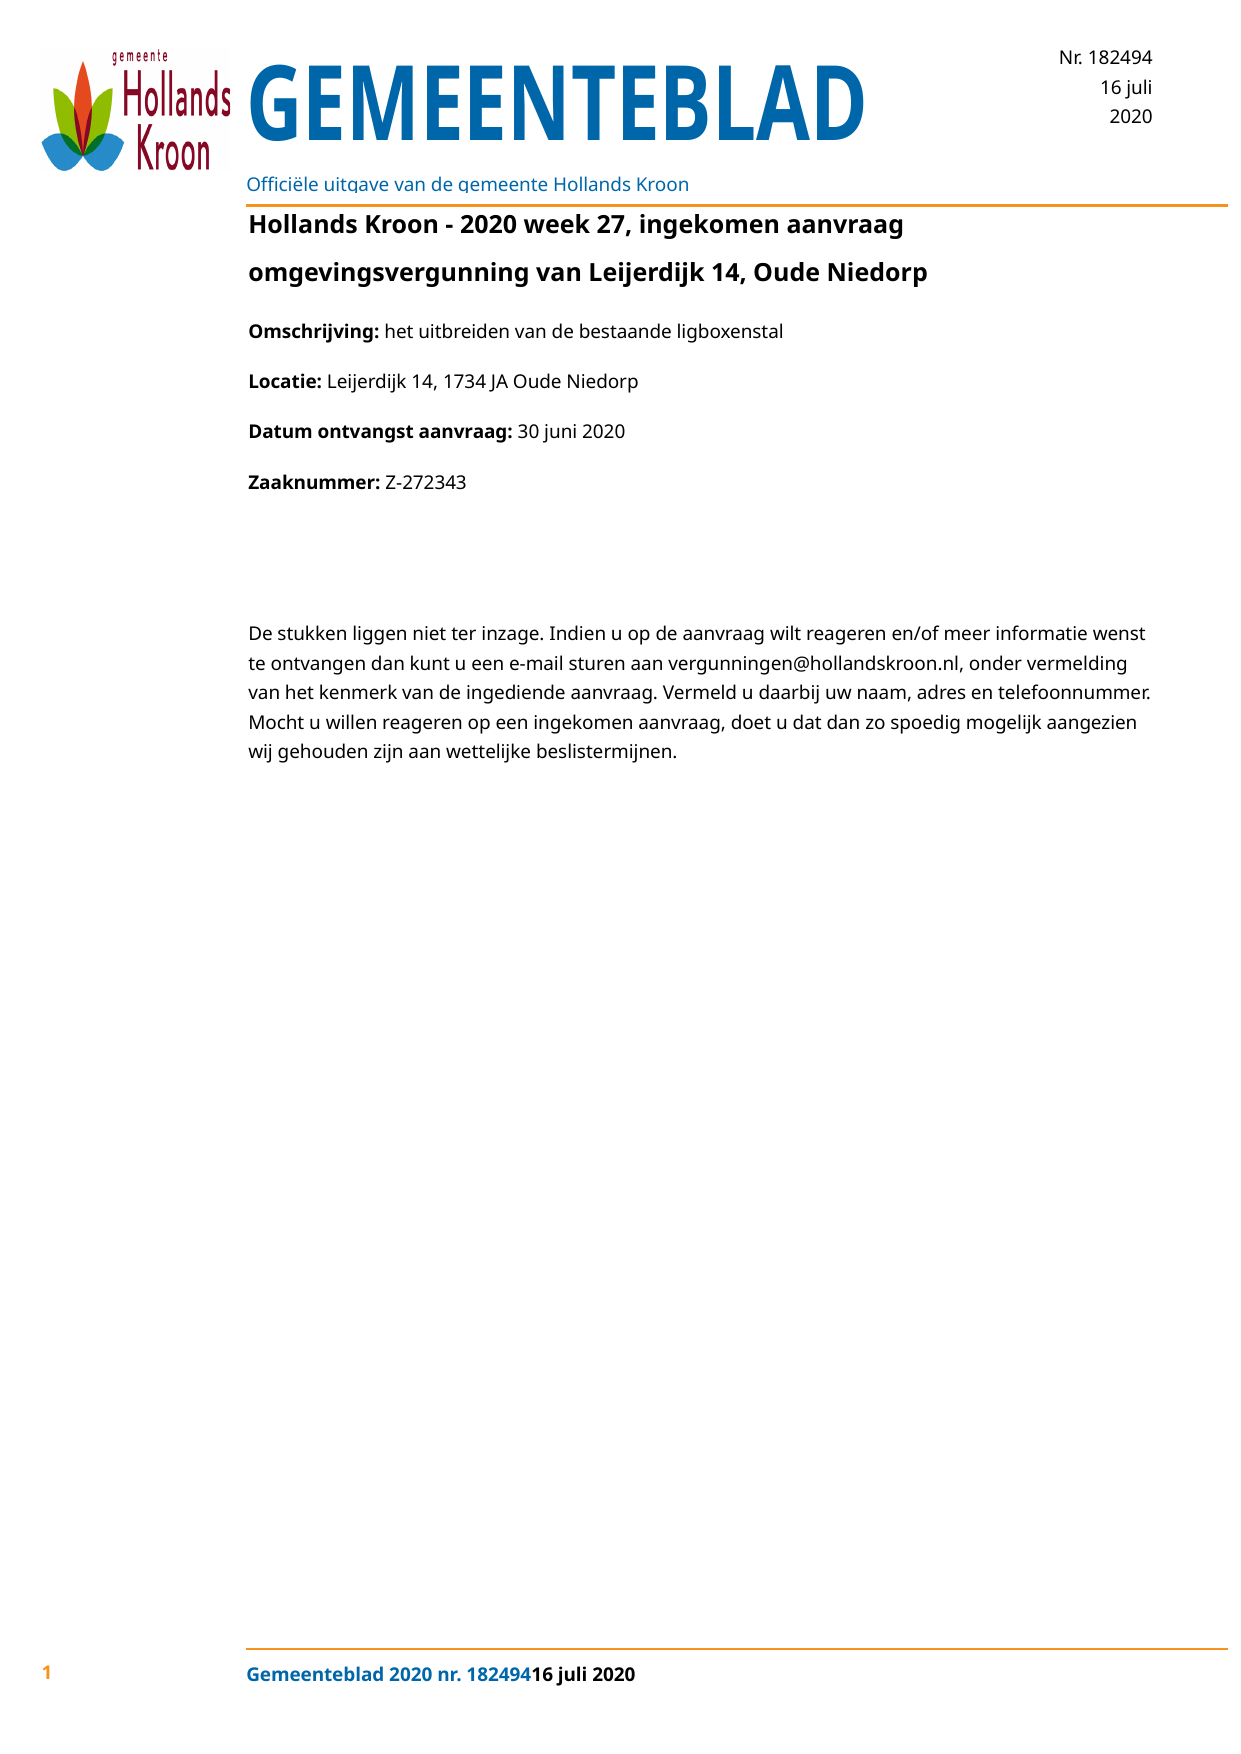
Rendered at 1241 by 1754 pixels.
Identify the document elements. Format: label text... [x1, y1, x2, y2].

text Hollands Kroon - 2020 week 27, ingekomen aanvraag omgevingsvergunning van Leijerdijk 14, Oude Niedorp [248, 207, 1152, 288]
text Zaaknummer: Z-272343 [248, 469, 1152, 495]
text Omschrijving: het uitbreiden van de bestaande ligboxenstal [248, 318, 1152, 344]
text Datum ontvangst aanvraag: 30 juni 2020 [248, 419, 1152, 444]
text De stukken liggen niet ter inzage. Indien u op de aanvraag wilt reageren en/of meer informatie wenst te ontvangen dan kunt u een e-mail sturen aan vergunningen@hollandskroon.nl, onder vermelding van het kenmerk van de ingediende aanvraag. Vermeld u daarbij uw naam, adres en telefoonnummer. Mocht u willen reageren op een ingekomen aanvraag, doet u dat dan zo spoedig mogelijk aangezien wij gehouden zijn aan wettelijke beslistermijnen. [248, 620, 1152, 764]
picture [41, 47, 231, 172]
text Locatie: Leijerdijk 14, 1734 JA Oude Niedorp [248, 368, 1152, 394]
